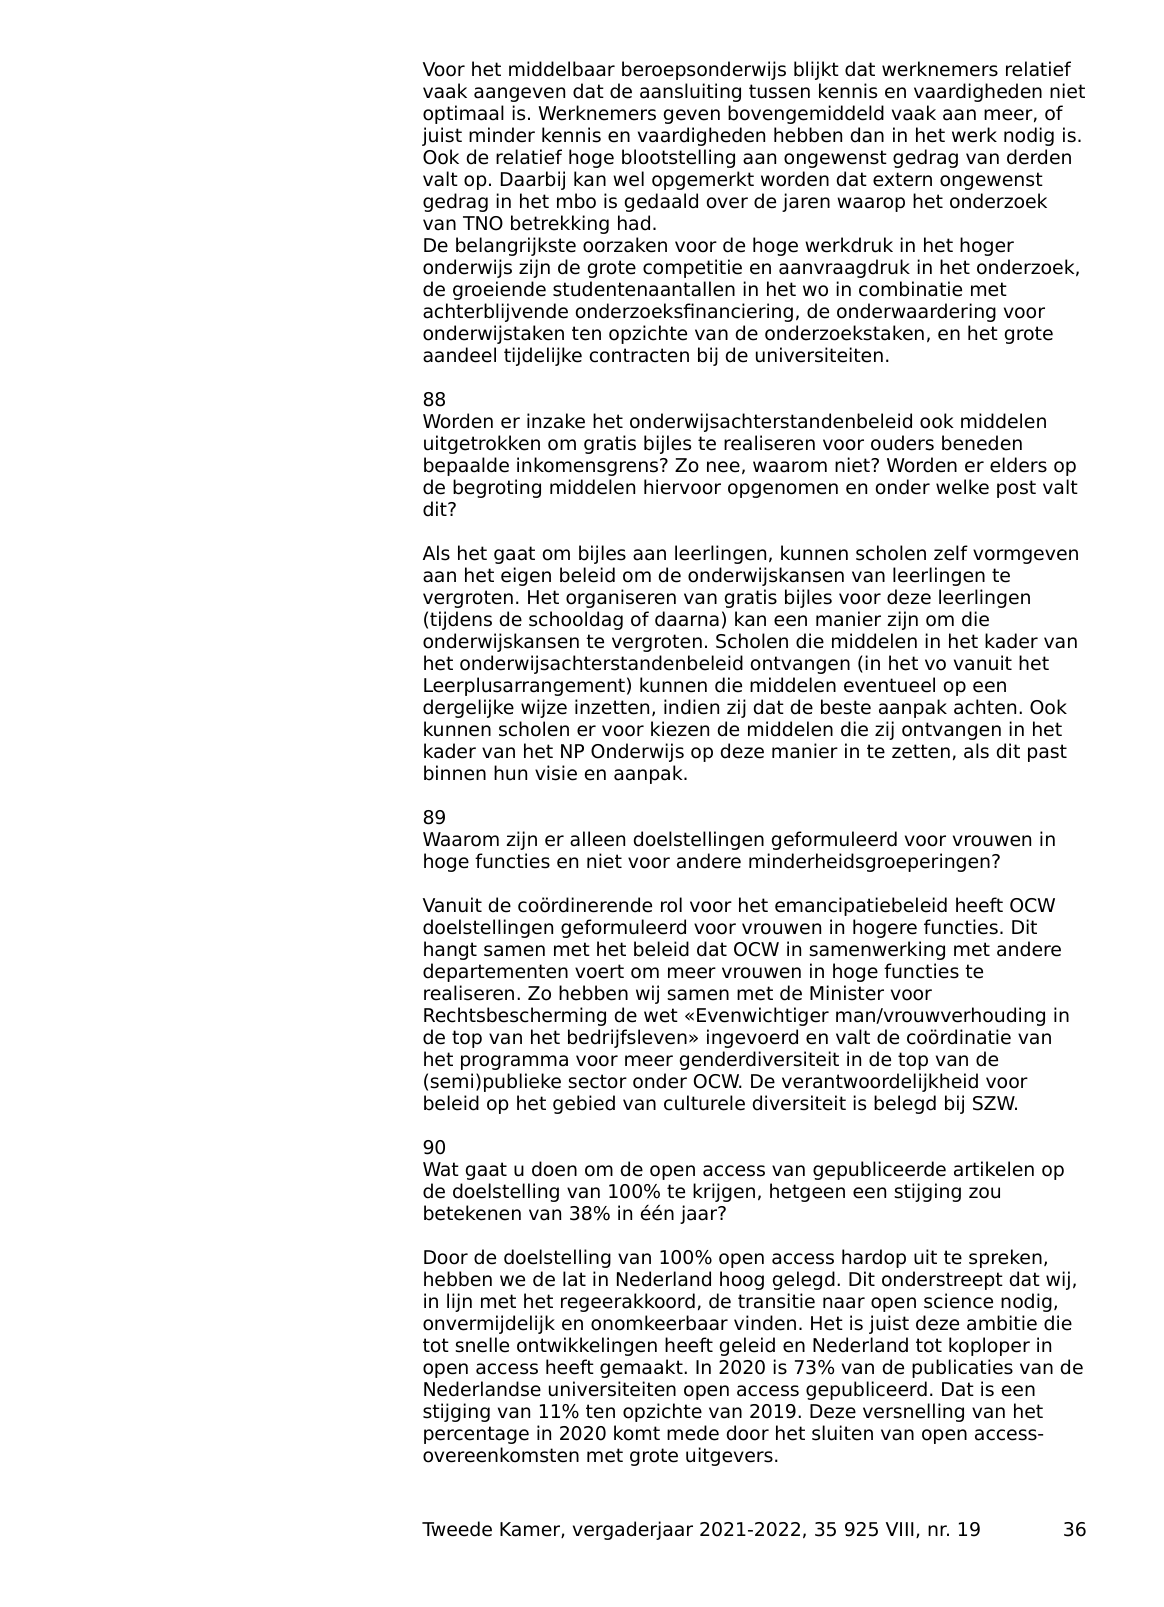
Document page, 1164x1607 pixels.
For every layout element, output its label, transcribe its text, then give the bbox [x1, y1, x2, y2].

text Vanuit de coördinerende rol voor het emancipatiebeleid heeft OCW doelstellingen geformuleerd voor vrouwen in hogere functies. Dit hangt samen met het beleid dat OCW in samenwerking met andere departementen voert om meer vrouwen in hoge functies te realiseren. Zo hebben wij samen met de Minister voor Rechtsbescherming de wet «Evenwichtiger man/vrouwverhouding in de top van het bedrijfsleven» ingevoerd en valt de coördinatie van het programma voor meer genderdiversiteit in de top van de (semi)publieke sector onder OCW. De verantwoordelijkheid voor beleid op het gebied van culturele diversiteit is belegd bij SZW. [422, 895, 1087, 1115]
text Wat gaat u doen om de open access van gepubliceerde artikelen op de doelstelling van 100% te krijgen, hetgeen een stijging zou betekenen van 38% in één jaar? [422, 1159, 1087, 1225]
text Waarom zijn er alleen doelstellingen geformuleerd voor vrouwen in hoge functies en niet voor andere minderheidsgroeperingen? [422, 829, 1087, 873]
text 89 [422, 807, 1087, 829]
text Voor het middelbaar beroepsonderwijs blijkt dat werknemers relatief vaak aangeven dat de aansluiting tussen kennis en vaardigheden niet optimaal is. Werknemers geven bovengemiddeld vaak aan meer, of juist minder kennis en vaardigheden hebben dan in het werk nodig is. Ook de relatief hoge blootstelling aan ongewenst gedrag van derden valt op. Daarbij kan wel opgemerkt worden dat extern ongewenst gedrag in het mbo is gedaald over de jaren waarop het onderzoek van TNO betrekking had. [422, 59, 1087, 235]
text Door de doelstelling van 100% open access hardop uit te spreken, hebben we de lat in Nederland hoog gelegd. Dit onderstreept dat wij, in lijn met het regeerakkoord, de transitie naar open science nodig, onvermijdelijk en onomkeerbaar vinden. Het is juist deze ambitie die tot snelle ontwikkelingen heeft geleid en Nederland tot koploper in open access heeft gemaakt. In 2020 is 73% van de publicaties van de Nederlandse universiteiten open access gepubliceerd. Dat is een stijging van 11% ten opzichte van 2019. Deze versnelling van het percentage in 2020 komt mede door het sluiten van open access-overeenkomsten met grote uitgevers. [422, 1247, 1087, 1467]
text De belangrijkste oorzaken voor de hoge werkdruk in het hoger onderwijs zijn de grote competitie en aanvraagdruk in het onderzoek, de groeiende studentenaantallen in het wo in combinatie met achterblijvende onderzoeksfinanciering, de onderwaardering voor onderwijstaken ten opzichte van de onderzoekstaken, en het grote aandeel tijdelijke contracten bij de universiteiten. [422, 235, 1087, 367]
text Worden er inzake het onderwijsachterstandenbeleid ook middelen uitgetrokken om gratis bijles te realiseren voor ouders beneden bepaalde inkomensgrens? Zo nee, waarom niet? Worden er elders op de begroting middelen hiervoor opgenomen en onder welke post valt dit? [422, 411, 1087, 521]
text Als het gaat om bijles aan leerlingen, kunnen scholen zelf vormgeven aan het eigen beleid om de onderwijskansen van leerlingen te vergroten. Het organiseren van gratis bijles voor deze leerlingen (tijdens de schooldag of daarna) kan een manier zijn om die onderwijskansen te vergroten. Scholen die middelen in het kader van het onderwijsachterstandenbeleid ontvangen (in het vo vanuit het Leerplusarrangement) kunnen die middelen eventueel op een dergelijke wijze inzetten, indien zij dat de beste aanpak achten. Ook kunnen scholen er voor kiezen de middelen die zij ontvangen in het kader van het NP Onderwijs op deze manier in te zetten, als dit past binnen hun visie en aanpak. [422, 543, 1087, 785]
text 90 [422, 1137, 1087, 1159]
text 88 [422, 389, 1087, 411]
